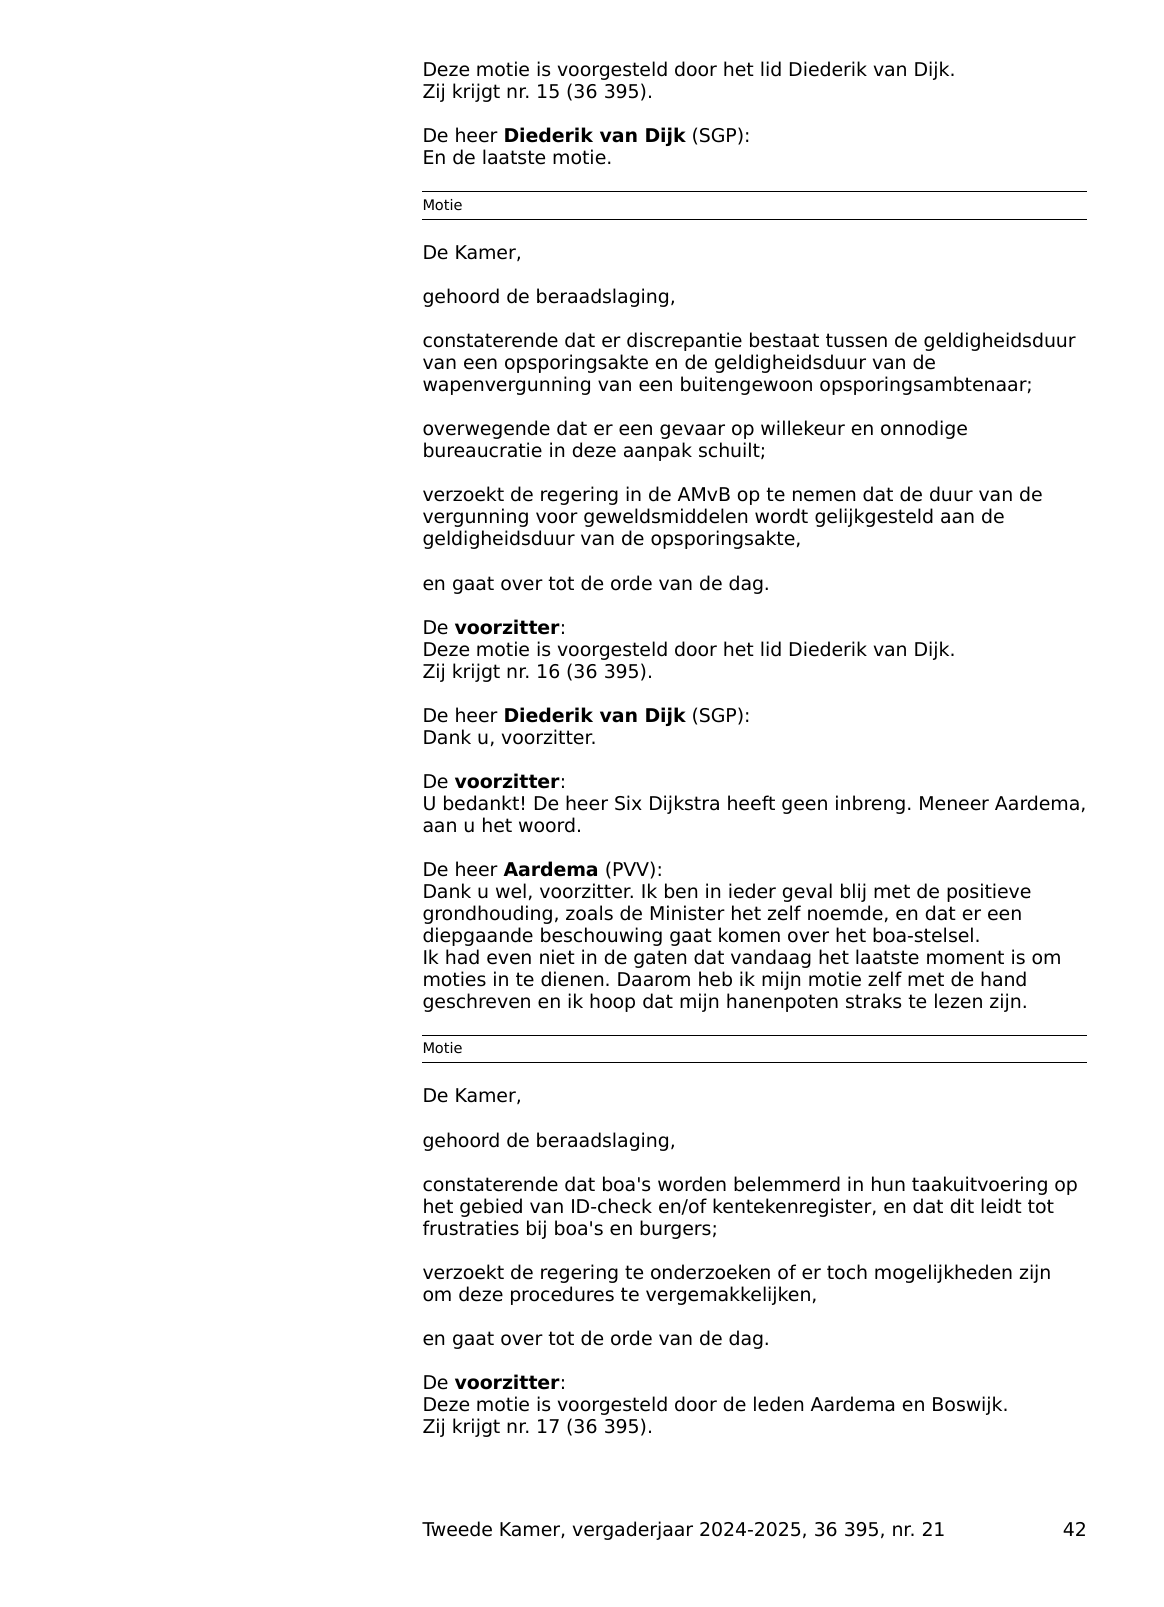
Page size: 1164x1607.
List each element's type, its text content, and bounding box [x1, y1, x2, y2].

text De Kamer, [422, 1085, 1087, 1107]
text U bedankt! De heer Six Dijkstra heeft geen inbreng. Meneer Aardema, aan u het woord. [422, 793, 1087, 837]
text overwegende dat er een gevaar op willekeur en onnodige bureaucratie in deze aanpak schuilt; [422, 418, 1087, 462]
text Zij krijgt nr. 15 (36 395). [422, 81, 1087, 103]
text De heer Diederik van Dijk (SGP): [422, 705, 1087, 727]
text verzoekt de regering te onderzoeken of er toch mogelijkheden zijn om deze procedures te vergemakkelijken, [422, 1262, 1087, 1306]
text gehoord de beraadslaging, [422, 1129, 1087, 1151]
text constaterende dat boa's worden belemmerd in hun taakuitvoering op het gebied van ID-check en/of kentekenregister, en dat dit leidt tot frustraties bij boa's en burgers; [422, 1174, 1087, 1239]
text De voorzitter: [422, 771, 1087, 793]
text Dank u wel, voorzitter. Ik ben in ieder geval blij met de positieve grondhouding, zoals de Minister het zelf noemde, en dat er een diepgaande beschouwing gaat komen over het boa-stelsel. [422, 881, 1087, 947]
text De heer Aardema (PVV): [422, 859, 1087, 881]
text De heer Diederik van Dijk (SGP): [422, 125, 1087, 147]
text Deze motie is voorgesteld door de leden Aardema en Boswijk. [422, 1394, 1087, 1416]
text constaterende dat er discrepantie bestaat tussen de geldigheidsduur van een opsporingsakte en de geldigheidsduur van de wapenvergunning van een buitengewoon opsporingsambtenaar; [422, 330, 1087, 396]
table_header Motie [422, 192, 1087, 218]
text De voorzitter: [422, 617, 1087, 638]
text En de laatste motie. [422, 147, 1087, 169]
text De voorzitter: [422, 1372, 1087, 1394]
text Deze motie is voorgesteld door het lid Diederik van Dijk. [422, 638, 1087, 661]
text Zij krijgt nr. 16 (36 395). [422, 661, 1087, 682]
text Zij krijgt nr. 17 (36 395). [422, 1416, 1087, 1438]
text Dank u, voorzitter. [422, 727, 1087, 749]
text Ik had even niet in de gaten dat vandaag het laatste moment is om moties in te dienen. Daarom heb ik mijn motie zelf met de hand geschreven en ik hoop dat mijn hanenpoten straks te lezen zijn. [422, 947, 1087, 1013]
table_header Motie [422, 1036, 1087, 1062]
text en gaat over tot de orde van de dag. [422, 572, 1087, 594]
text verzoekt de regering in de AMvB op te nemen dat de duur van de vergunning voor geweldsmiddelen wordt gelijkgesteld aan de geldigheidsduur van de opsporingsakte, [422, 484, 1087, 550]
text Deze motie is voorgesteld door het lid Diederik van Dijk. [422, 59, 1087, 81]
text De Kamer, [422, 242, 1087, 264]
text en gaat over tot de orde van de dag. [422, 1328, 1087, 1350]
text gehoord de beraadslaging, [422, 286, 1087, 308]
